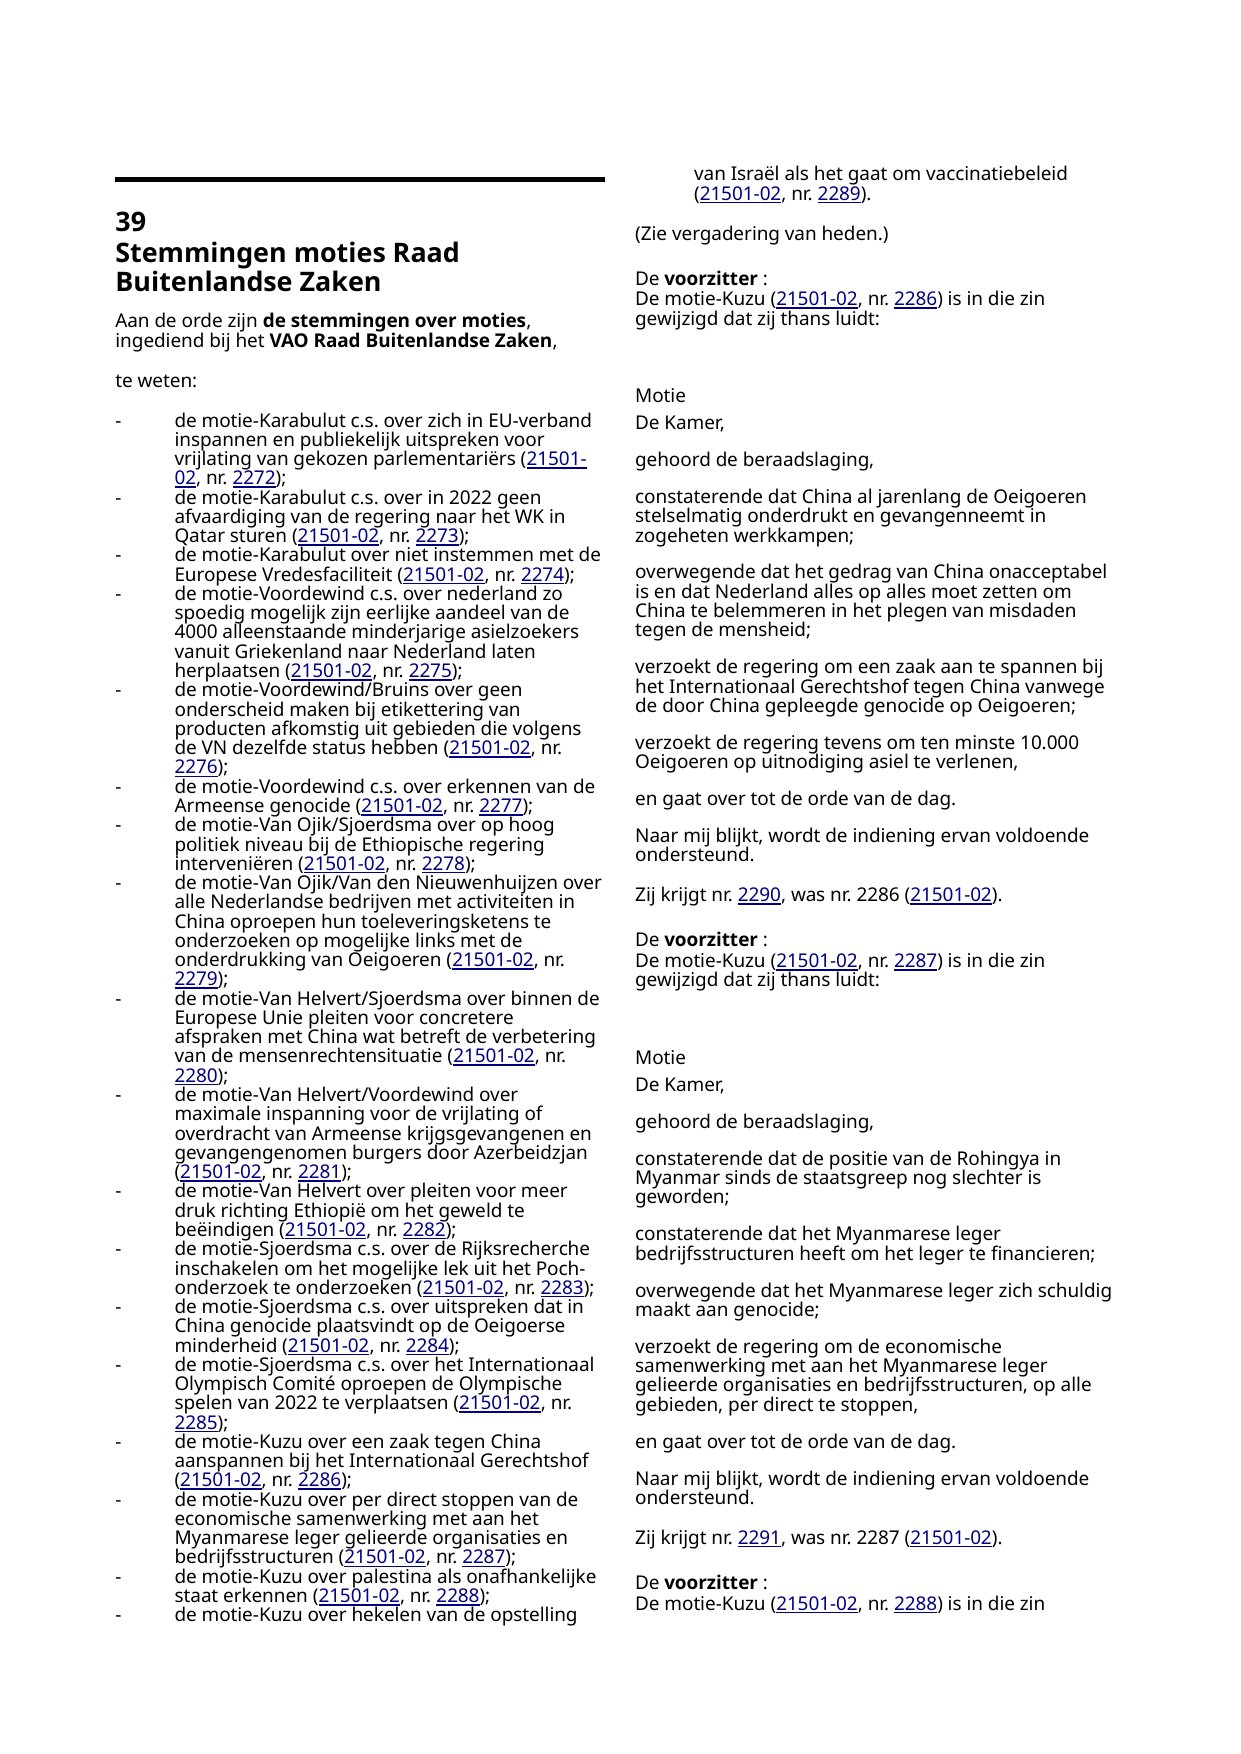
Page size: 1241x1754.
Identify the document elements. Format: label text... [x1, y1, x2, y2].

text overwegende dat het Myanmarese leger zich schuldig maakt aan genocide; [635, 1282, 1125, 1320]
list de motie-Sjoerdsma c.s. over het Internationaal Olympisch Comité oproepen de Olympische spelen van 2022 te verplaatsen (21501-02, nr. 2285); [115, 1356, 605, 1433]
list de motie-Karabulut over niet instemmen met de Europese Vredesfaciliteit (21501-02, nr. 2274); [115, 546, 605, 585]
text 39 [115, 203, 605, 239]
list de motie-Van Helvert/Voordewind over maximale inspanning voor de vrijlating of overdracht van Armeense krijgsgevangenen en gevangengenomen burgers door Azerbeidzjan (21501-02, nr. 2281); [115, 1086, 605, 1182]
list de motie-Karabulut c.s. over zich in EU-verband inspannen en publiekelijk uitspreken voor vrijlating van gekozen parlementariërs (21501-02, nr. 2272); [115, 412, 605, 489]
list de motie-Van Ojik/Van den Nieuwenhuijzen over alle Nederlandse bedrijven met activiteiten in China oproepen hun toeleveringsketens te onderzoeken op mogelijke links met de onderdrukking van Oeigoeren (21501-02, nr. 2279); [115, 874, 605, 990]
list de motie-Van Helvert over pleiten voor meer druk richting Ethiopië om het geweld te beëindigen (21501-02, nr. 2282); [115, 1182, 605, 1240]
text De voorzitter : [635, 926, 1125, 952]
text De motie-Kuzu (21501-02, nr. 2288) is in die zin [635, 1595, 1125, 1614]
text Aan de orde zijn de stemmingen over moties, ingediend bij het VAO Raad Buitenlandse Zaken, [115, 312, 605, 351]
list van Israël als het gaat om vaccinatiebeleid (21501-02, nr. 2289). [635, 165, 1125, 204]
text De voorzitter : [635, 265, 1125, 290]
text constaterende dat de positie van de Rohingya in Myanmar sinds de staatsgreep nog slechter is geworden; [635, 1150, 1125, 1208]
list de motie-Kuzu over hekelen van de opstelling [115, 1606, 605, 1626]
text Zij krijgt nr. 2291, was nr. 2287 (21501-02). [635, 1529, 1125, 1548]
text gehoord de beraadslaging, [635, 451, 1125, 470]
text De Kamer, [635, 1076, 1125, 1095]
text Naar mij blijkt, wordt de indiening ervan voldoende ondersteund. [635, 827, 1125, 866]
list de motie-Van Helvert/Sjoerdsma over binnen de Europese Unie pleiten voor concretere afspraken met China wat betreft de verbetering van de mensenrechtensituatie (21501-02, nr. 2280); [115, 990, 605, 1086]
list de motie-Karabulut c.s. over in 2022 geen afvaardiging van de regering naar het WK in Qatar sturen (21501-02, nr. 2273); [115, 489, 605, 546]
text verzoekt de regering om een zaak aan te spannen bij het Internationaal Gerechtshof tegen China vanwege de door China gepleegde genocide op Oeigoeren; [635, 658, 1125, 716]
text en gaat over tot de orde van de dag. [635, 1433, 1125, 1452]
text De voorzitter : [635, 1569, 1125, 1595]
text constaterende dat China al jarenlang de Oeigoeren stelselmatig onderdrukt en gevangenneemt in zogeheten werkkampen; [635, 488, 1125, 546]
list de motie-Voordewind c.s. over nederland zo spoedig mogelijk zijn eerlijke aandeel van de 4000 alleenstaande minderjarige asielzoekers vanuit Griekenland naar Nederland laten herplaatsen (21501-02, nr. 2275); [115, 585, 605, 681]
text en gaat over tot de orde van de dag. [635, 790, 1125, 809]
text Stemmingen moties Raad Buitenlandse Zaken [115, 239, 605, 312]
text verzoekt de regering om de economische samenwerking met aan het Myanmarese leger gelieerde organisaties en bedrijfsstructuren, op alle gebieden, per direct te stoppen, [635, 1338, 1125, 1415]
text Motie [635, 1044, 1125, 1070]
list de motie-Kuzu over een zaak tegen China aanspannen bij het Internationaal Gerechtshof (21501-02, nr. 2286); [115, 1433, 605, 1491]
text constaterende dat het Myanmarese leger bedrijfsstructuren heeft om het leger te financieren; [635, 1225, 1125, 1264]
list de motie-Sjoerdsma c.s. over uitspreken dat in China genocide plaatsvindt op de Oeigoerse minderheid (21501-02, nr. 2284); [115, 1298, 605, 1356]
text (Zie vergadering van heden.) [635, 224, 1125, 244]
text De motie-Kuzu (21501-02, nr. 2287) is in die zin gewijzigd dat zij thans luidt: [635, 952, 1125, 991]
list de motie-Van Ojik/Sjoerdsma over op hoog politiek niveau bij de Ethiopische regering interveniëren (21501-02, nr. 2278); [115, 816, 605, 874]
text verzoekt de regering tevens om ten minste 10.000 Oeigoeren op uitnodiging asiel te verlenen, [635, 734, 1125, 772]
text De motie-Kuzu (21501-02, nr. 2286) is in die zin gewijzigd dat zij thans luidt: [635, 290, 1125, 329]
list de motie-Kuzu over palestina als onafhankelijke staat erkennen (21501-02, nr. 2288); [115, 1568, 605, 1606]
text Motie [635, 382, 1125, 408]
text De Kamer, [635, 414, 1125, 433]
text te weten: [115, 372, 605, 391]
list de motie-Voordewind/Bruins over geen onderscheid maken bij etikettering van producten afkomstig uit gebieden die volgens de VN dezelfde status hebben (21501-02, nr. 2276); [115, 681, 605, 778]
list de motie-Kuzu over per direct stoppen van de economische samenwerking met aan het Myanmarese leger gelieerde organisaties en bedrijfsstructuren (21501-02, nr. 2287); [115, 1491, 605, 1568]
text overwegende dat het gedrag van China onacceptabel is en dat Nederland alles op alles moet zetten om China te belemmeren in het plegen van misdaden tegen de mensheid; [635, 563, 1125, 641]
text gehoord de beraadslaging, [635, 1113, 1125, 1132]
text Zij krijgt nr. 2290, was nr. 2286 (21501-02). [635, 886, 1125, 906]
text Naar mij blijkt, wordt de indiening ervan voldoende ondersteund. [635, 1469, 1125, 1508]
list de motie-Sjoerdsma c.s. over de Rijksrecherche inschakelen om het mogelijke lek uit het Poch-onderzoek te onderzoeken (21501-02, nr. 2283); [115, 1240, 605, 1298]
list de motie-Voordewind c.s. over erkennen van de Armeense genocide (21501-02, nr. 2277); [115, 778, 605, 816]
